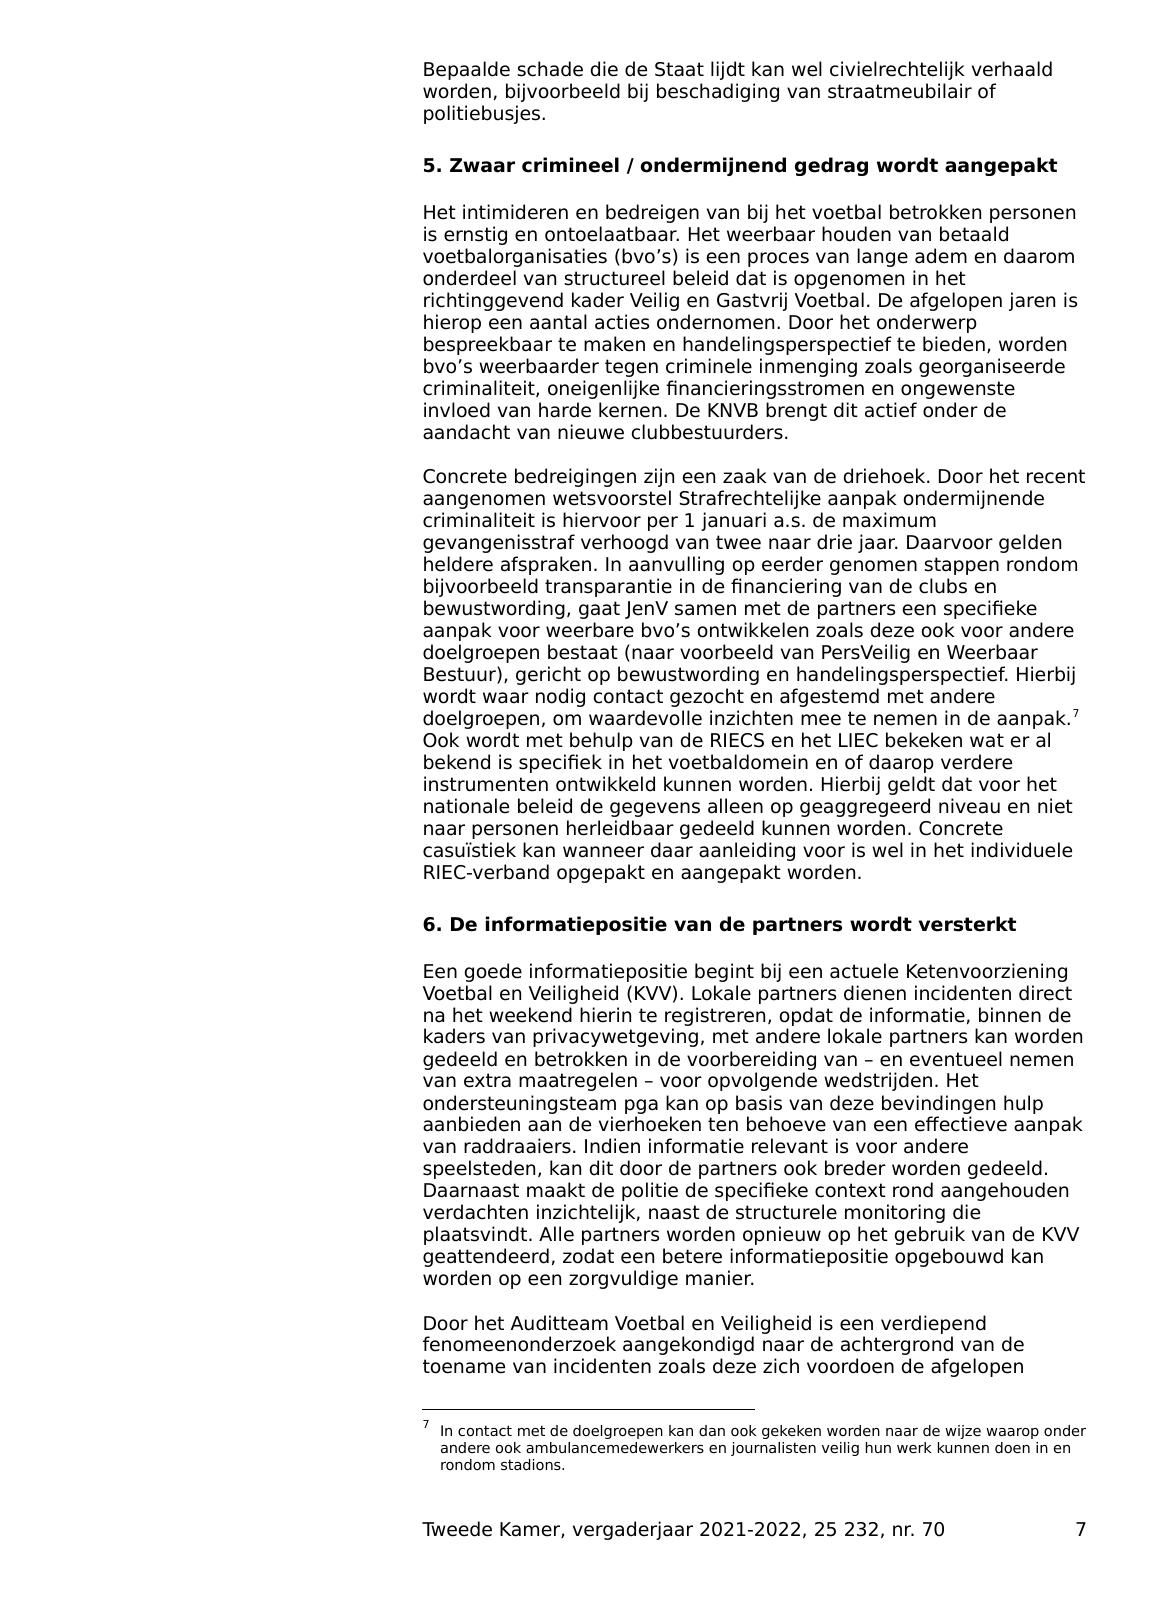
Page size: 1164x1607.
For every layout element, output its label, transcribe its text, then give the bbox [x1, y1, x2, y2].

text Bepaalde schade die de Staat lijdt kan wel civielrechtelijk verhaald worden, bijvoorbeeld bij beschadiging van straatmeubilair of politiebusjes. [422, 59, 1087, 125]
text Het intimideren en bedreigen van bij het voetbal betrokken personen is ernstig en ontoelaatbaar. Het weerbaar houden van betaald voetbalorganisaties (bvo’s) is een proces van lange adem en daarom onderdeel van structureel beleid dat is opgenomen in het richtinggevend kader Veilig en Gastvrij Voetbal. De afgelopen jaren is hierop een aantal acties ondernomen. Door het onderwerp bespreekbaar te maken en handelingsperspectief te bieden, worden bvo’s weerbaarder tegen criminele inmenging zoals georganiseerde criminaliteit, oneigenlijke financieringsstromen en ongewenste invloed van harde kernen. De KNVB brengt dit actief onder de aandacht van nieuwe clubbestuurders. [422, 202, 1087, 444]
text Door het Auditteam Voetbal en Veiligheid is een verdiepend fenomeenonderzoek aangekondigd naar de achtergrond van de toename van incidenten zoals deze zich voordoen de afgelopen [422, 1312, 1087, 1378]
subtitle 5. Zwaar crimineel / ondermijnend gedrag wordt aangepakt [422, 155, 1087, 177]
text Concrete bedreigingen zijn een zaak van de driehoek. Door het recent aangenomen wetsvoorstel Strafrechtelijke aanpak ondermijnende criminaliteit is hiervoor per 1 januari a.s. de maximum gevangenisstraf verhoogd van twee naar drie jaar. Daarvoor gelden heldere afspraken. In aanvulling op eerder genomen stappen rondom bijvoorbeeld transparantie in de financiering van de clubs en bewustwording, gaat JenV samen met de partners een specifieke aanpak voor weerbare bvo’s ontwikkelen zoals deze ook voor andere doelgroepen bestaat (naar voorbeeld van PersVeilig en Weerbaar Bestuur), gericht op bewustwording en handelingsperspectief. Hierbij wordt waar nodig contact gezocht en afgestemd met andere doelgroepen, om waardevolle inzichten mee te nemen in de aanpak. Ook wordt met behulp van de RIECS en het LIEC bekeken wat er al bekend is specifiek in het voetbaldomein en of daarop verdere instrumenten ontwikkeld kunnen worden. Hierbij geldt dat voor het nationale beleid de gegevens alleen op geaggregeerd niveau en niet naar personen herleidbaar gedeeld kunnen worden. Concrete casuïstiek kan wanneer daar aanleiding voor is wel in het individuele RIEC-verband opgepakt en aangepakt worden. [422, 466, 1087, 883]
text Een goede informatiepositie begint bij een actuele Ketenvoorziening Voetbal en Veiligheid (KVV). Lokale partners dienen incidenten direct na het weekend hierin te registreren, opdat de informatie, binnen de kaders van privacywetgeving, met andere lokale partners kan worden gedeeld en betrokken in de voorbereiding van – en eventueel nemen van extra maatregelen – voor opvolgende wedstrijden. Het ondersteuningsteam pga kan op basis van deze bevindingen hulp aanbieden aan de vierhoeken ten behoeve van een effectieve aanpak van raddraaiers. Indien informatie relevant is voor andere speelsteden, kan dit door de partners ook breder worden gedeeld. Daarnaast maakt de politie de specifieke context rond aangehouden verdachten inzichtelijk, naast de structurele monitoring die plaatsvindt. Alle partners worden opnieuw op het gebruik van de KVV geattendeerd, zodat een betere informatiepositie opgebouwd kan worden op een zorgvuldige manier. [422, 961, 1087, 1290]
text In contact met de doelgroepen kan dan ook gekeken worden naar de wijze waarop onder andere ook ambulancemedewerkers en journalisten veilig hun werk kunnen doen in en rondom stadions. [422, 1418, 1087, 1474]
subtitle 6. De informatiepositie van de partners wordt versterkt [422, 913, 1087, 936]
